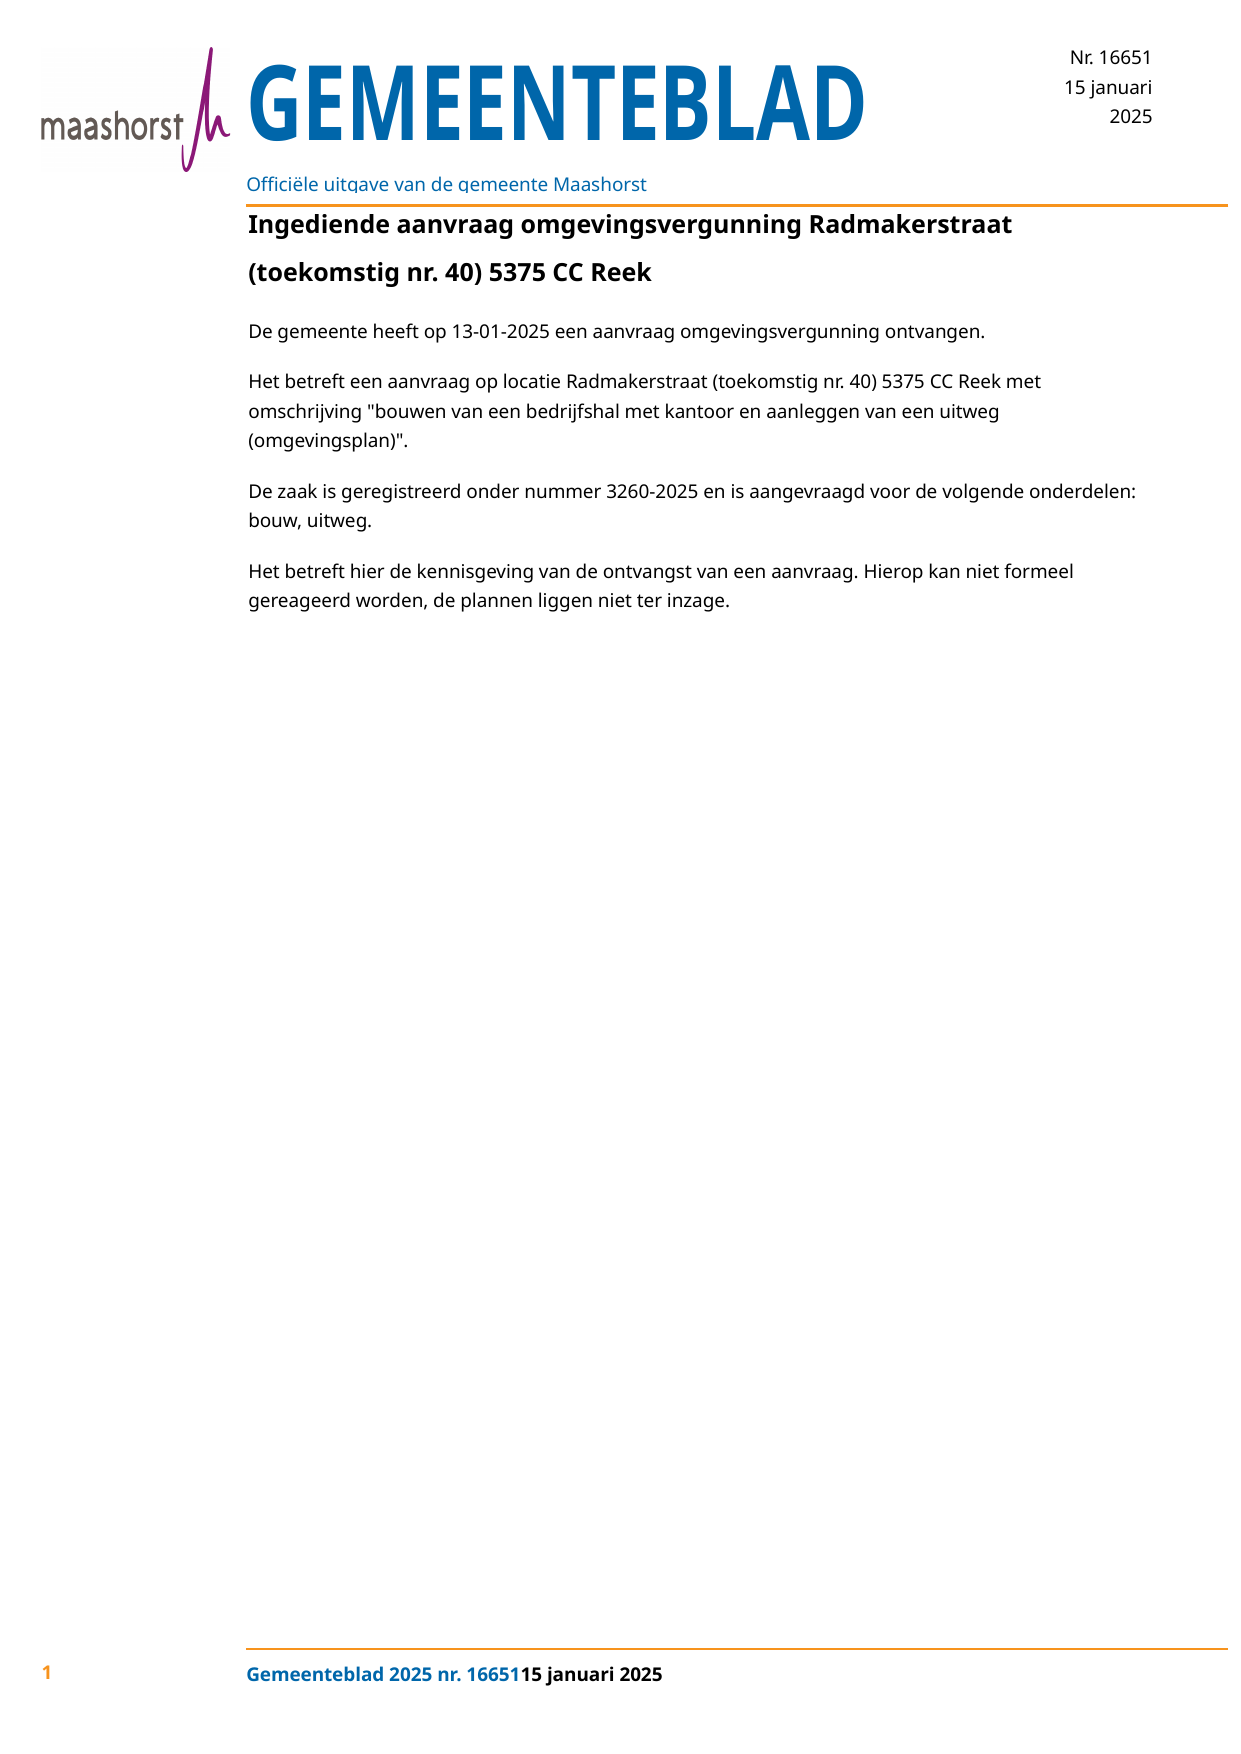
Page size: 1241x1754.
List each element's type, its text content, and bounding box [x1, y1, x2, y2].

picture [41, 47, 231, 172]
text De zaak is geregistreerd onder nummer 3260-2025 en is aangevraagd voor de volgende onderdelen: bouw, uitweg. [248, 478, 1152, 533]
text De gemeente heeft op 13-01-2025 een aanvraag omgevingsvergunning ontvangen. [248, 318, 1152, 344]
text Het betreft een aanvraag op locatie Radmakerstraat (toekomstig nr. 40) 5375 CC Reek met omschrijving "bouwen van een bedrijfshal met kantoor en aanleggen van een uitweg (omgevingsplan)". [248, 368, 1152, 453]
text Ingediende aanvraag omgevingsvergunning Radmakerstraat (toekomstig nr. 40) 5375 CC Reek [248, 207, 1152, 288]
text Het betreft hier de kennisgeving van de ontvangst van een aanvraag. Hierop kan niet formeel gereageerd worden, de plannen liggen niet ter inzage. [248, 558, 1152, 613]
